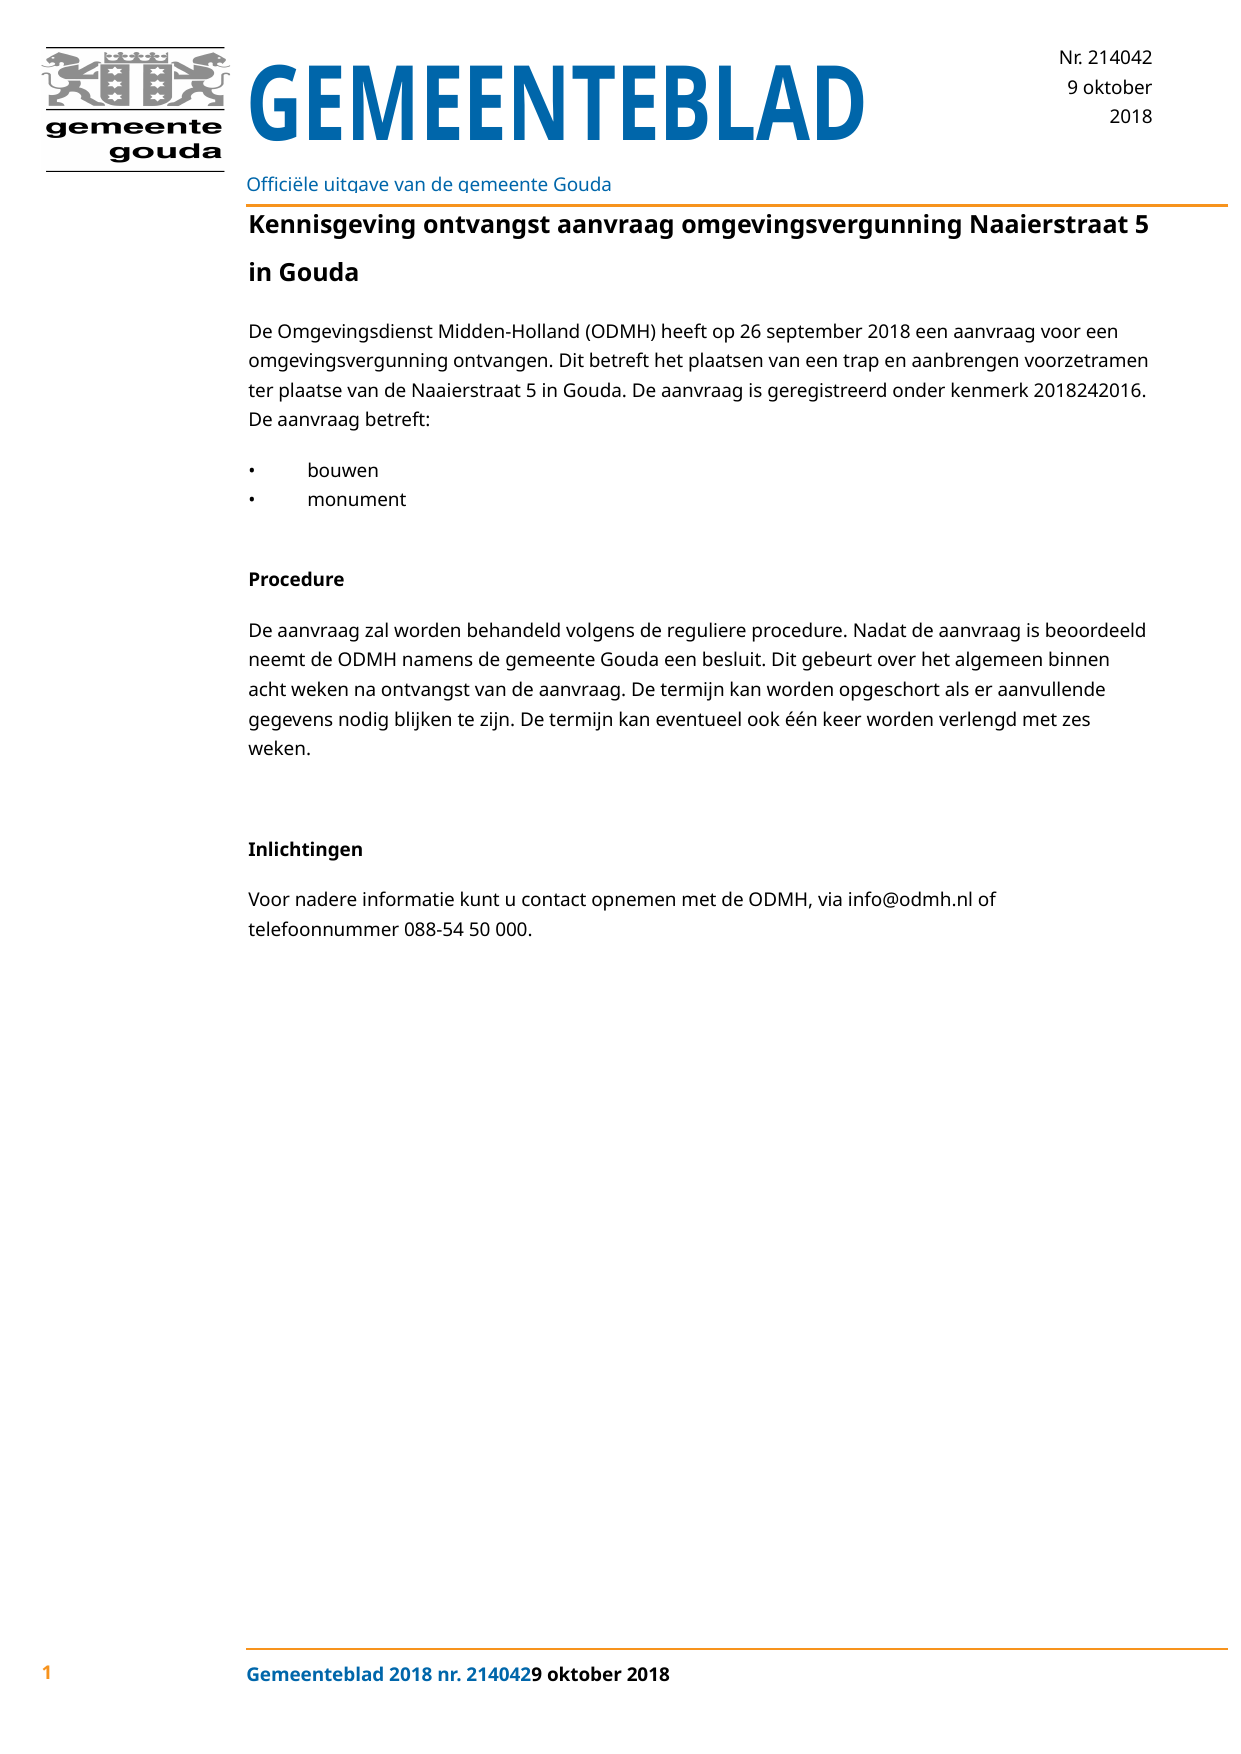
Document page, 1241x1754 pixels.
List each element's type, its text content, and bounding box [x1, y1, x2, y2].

text Inlichtingen [248, 836, 1152, 862]
list bouwen [248, 457, 1152, 483]
text Procedure [248, 567, 1152, 592]
text Voor nadere informatie kunt u contact opnemen met de ODMH, via info@odmh.nl of telefoonnummer 088-54 50 000. [248, 887, 1152, 942]
text De aanvraag zal worden behandeld volgens de reguliere procedure. Nadat de aanvraag is beoordeeld neemt de ODMH namens de gemeente Gouda een besluit. Dit gebeurt over het algemeen binnen acht weken na ontvangst van de aanvraag. De termijn kan worden opgeschort als er aanvullende gegevens nodig blijken te zijn. De termijn kan eventueel ook één keer worden verlengd met zes weken. [248, 617, 1152, 761]
text De Omgevingsdienst Midden-Holland (ODMH) heeft op 26 september 2018 een aanvraag voor een omgevingsvergunning ontvangen. Dit betreft het plaatsen van een trap en aanbrengen voorzetramen ter plaatse van de Naaierstraat 5 in Gouda. De aanvraag is geregistreerd onder kenmerk 2018242016. De aanvraag betreft: [248, 318, 1152, 432]
list monument [248, 487, 1152, 512]
picture [41, 47, 231, 172]
text Kennisgeving ontvangst aanvraag omgevingsvergunning Naaierstraat 5 in Gouda [248, 207, 1152, 288]
